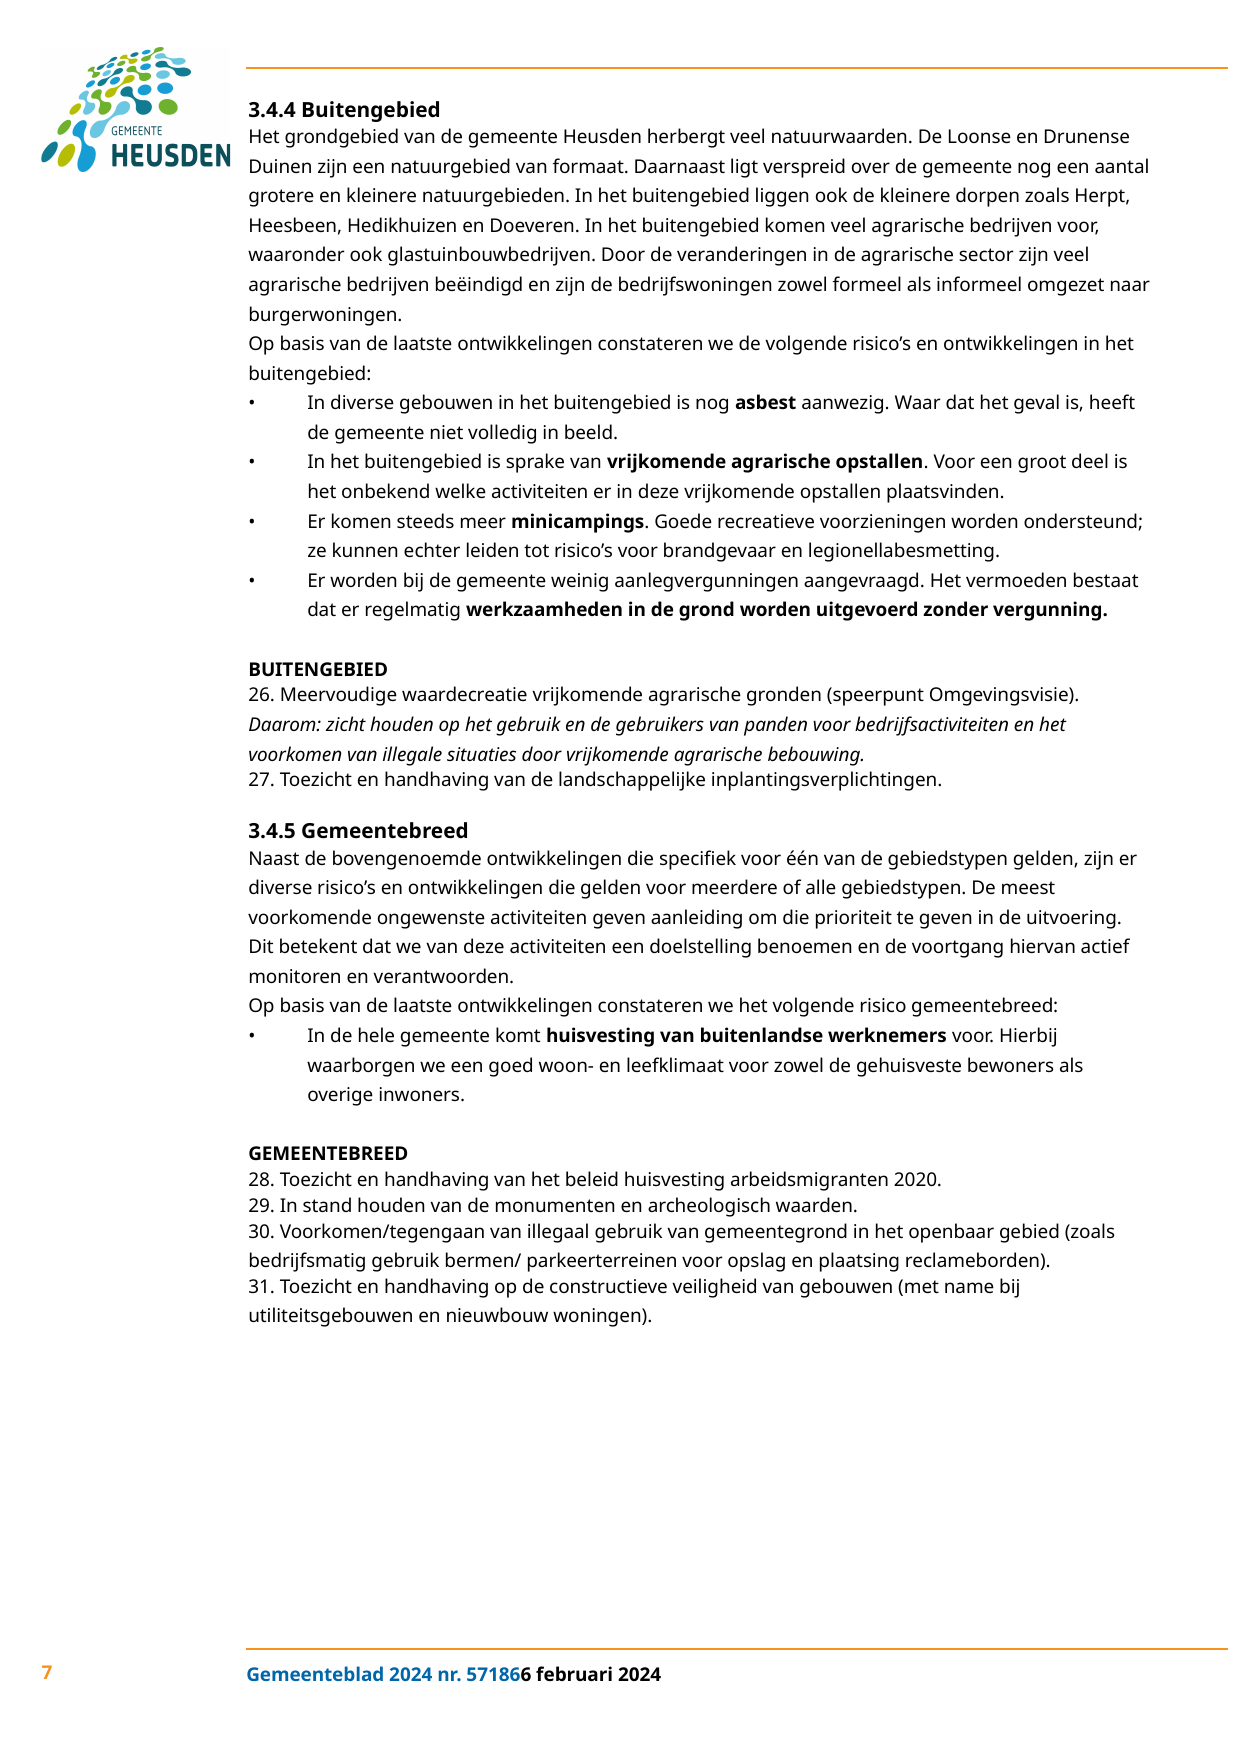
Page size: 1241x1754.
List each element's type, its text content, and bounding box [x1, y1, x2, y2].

table_cell 27. Toezicht en handhaving van de landschappelijke inplantingsverplichtingen. [248, 766, 1152, 792]
text Op basis van de laatste ontwikkelingen constateren we de volgende risico’s en ontwikkelingen in het buitengebied: [248, 330, 1152, 386]
table_cell 29. In stand houden van de monumenten en archeologisch waarden. [248, 1192, 1152, 1218]
text Naast de bovengenoemde ontwikkelingen die specifiek voor één van de gebiedstypen gelden, zijn er diverse risico’s en ontwikkelingen die gelden voor meerdere of alle gebiedstypen. De meest voorkomende ongewenste activiteiten geven aanleiding om die prioriteit te geven in de uitvoering. Dit betekent dat we van deze activiteiten een doelstelling benoemen en de voortgang hiervan actief monitoren en verantwoorden. [248, 845, 1152, 989]
table_cell 26. Meervoudige waardecreatie vrijkomende agrarische gronden (speerpunt Omgevingsvisie). Daarom: zicht houden op het gebruik en de gebruikers van panden voor bedrijfsactiviteiten en het voorkomen van illegale situaties door vrijkomende agrarische bebouwing. [248, 682, 1152, 766]
list Er worden bij de gemeente weinig aanlegvergunningen aangevraagd. Het vermoeden bestaat dat er regelmatig werkzaamheden in de grond worden uitgevoerd zonder vergunning. [248, 567, 1152, 622]
list In de hele gemeente komt huisvesting van buitenlandse werknemers voor. Hierbij waarborgen we een goed woon- en leefklimaat voor zowel de gehuisveste bewoners als overige inwoners. [248, 1022, 1152, 1107]
text 3.4.4 Buitengebied [248, 95, 1152, 123]
table_cell 28. Toezicht en handhaving van het beleid huisvesting arbeidsmigranten 2020. [248, 1166, 1152, 1192]
list In het buitengebied is sprake van vrijkomende agrarische opstallen. Voor een groot deel is het onbekend welke activiteiten er in deze vrijkomende opstallen plaatsvinden. [248, 449, 1152, 504]
text 3.4.5 Gemeentebreed [248, 816, 1152, 845]
table_header GEMEENTEBREED [248, 1141, 1152, 1166]
table_cell 30. Voorkomen/tegengaan van illegaal gebruik van gemeentegrond in het openbaar gebied (zoals bedrijfsmatig gebruik bermen/ parkeerterreinen voor opslag en plaatsing reclameborden). [248, 1218, 1152, 1273]
list Er komen steeds meer minicampings. Goede recreatieve voorzieningen worden ondersteund; ze kunnen echter leiden tot risico’s voor brandgevaar en legionellabesmetting. [248, 508, 1152, 563]
picture [41, 47, 231, 172]
table_header BUITENGEBIED [248, 656, 1152, 682]
text Het grondgebied van de gemeente Heusden herbergt veel natuurwaarden. De Loonse en Drunense Duinen zijn een natuurgebied van formaat. Daarnaast ligt verspreid over de gemeente nog een aantal grotere en kleinere natuurgebieden. In het buitengebied liggen ook de kleinere dorpen zoals Herpt, Heesbeen, Hedikhuizen en Doeveren. In het buitengebied komen veel agrarische bedrijven voor, waaronder ook glastuinbouwbedrijven. Door de veranderingen in de agrarische sector zijn veel agrarische bedrijven beëindigd en zijn de bedrijfswoningen zowel formeel als informeel omgezet naar burgerwoningen. [248, 123, 1152, 326]
table_cell 31. Toezicht en handhaving op de constructieve veiligheid van gebouwen (met name bij utiliteitsgebouwen en nieuwbouw woningen). [248, 1273, 1152, 1328]
list In diverse gebouwen in het buitengebied is nog asbest aanwezig. Waar dat het geval is, heeft de gemeente niet volledig in beeld. [248, 389, 1152, 445]
text Op basis van de laatste ontwikkelingen constateren we het volgende risico gemeentebreed: [248, 993, 1152, 1018]
